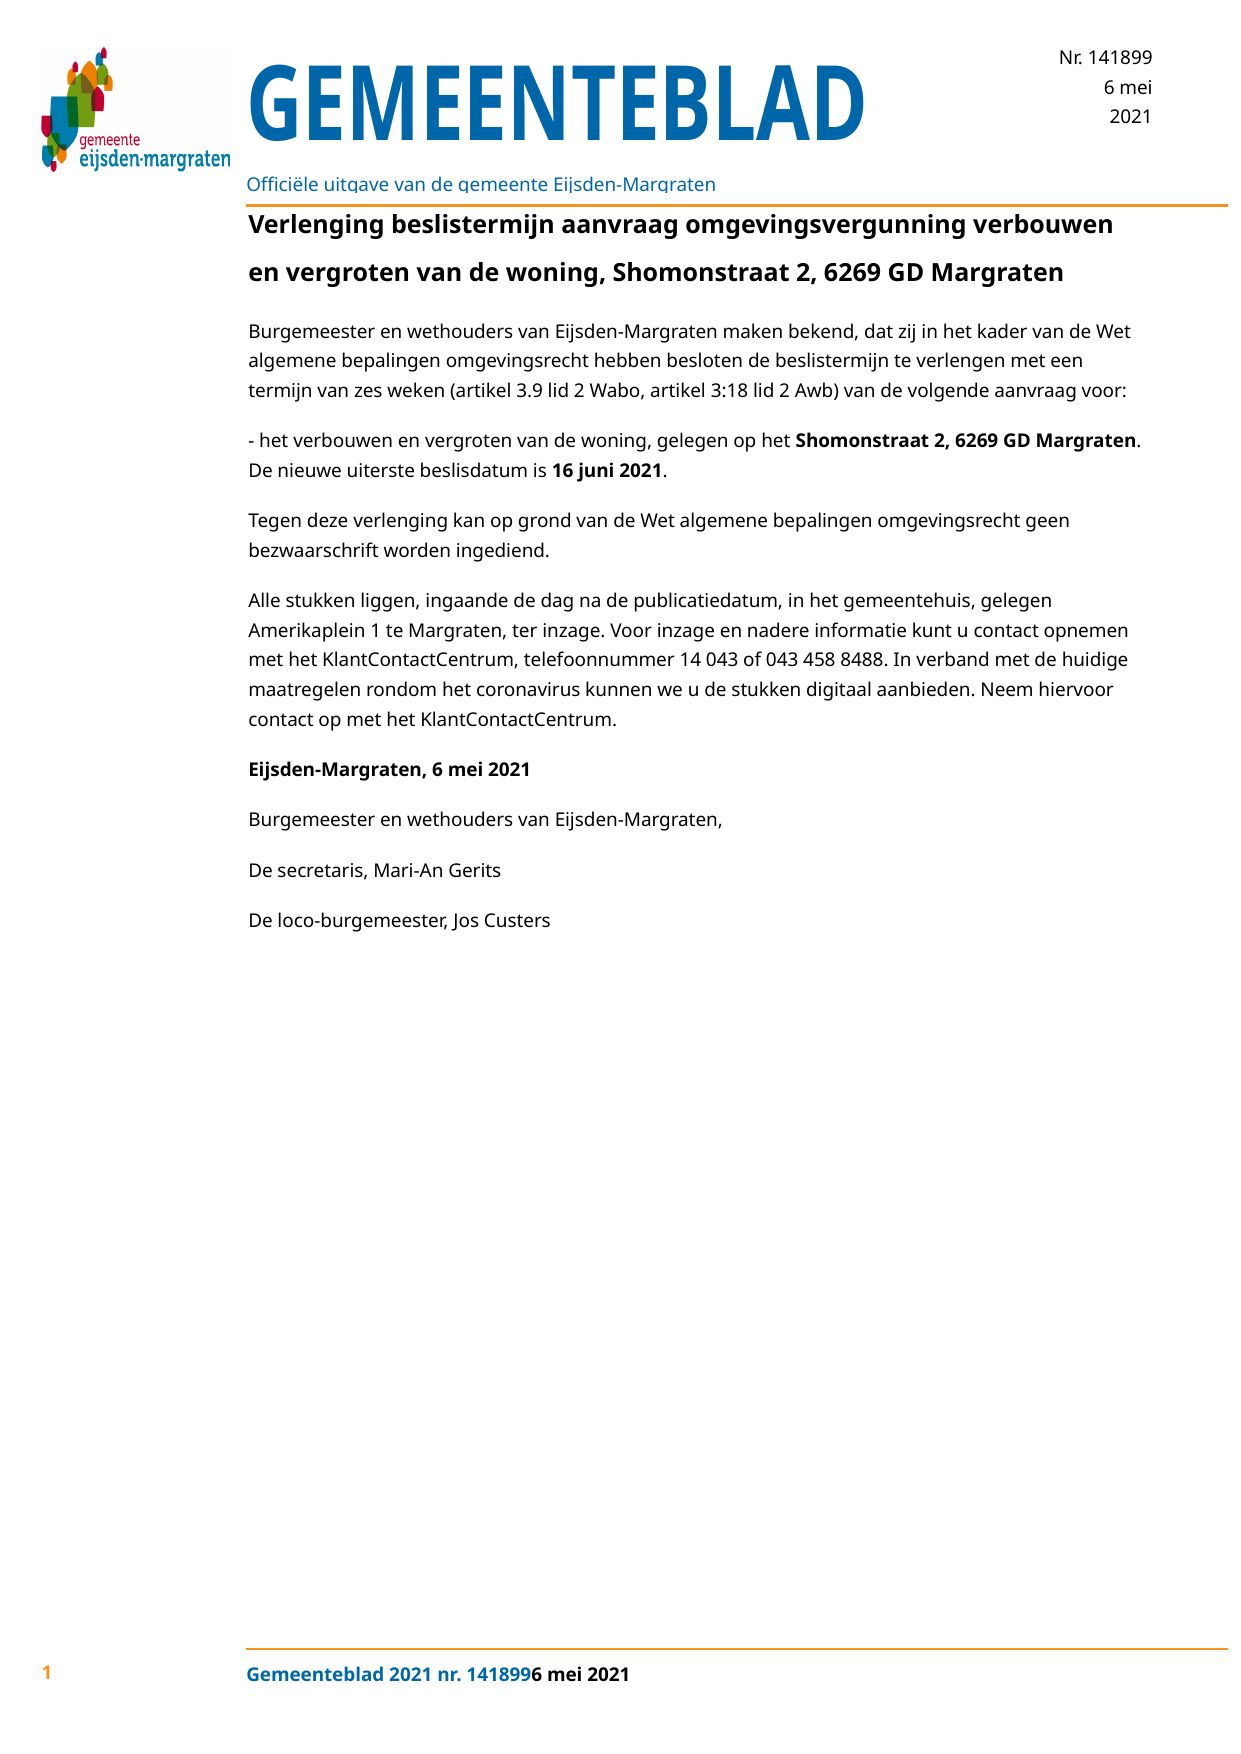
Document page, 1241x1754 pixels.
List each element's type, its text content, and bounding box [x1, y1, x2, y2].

text De secretaris, Mari-An Gerits [248, 857, 1152, 883]
text Burgemeester en wethouders van Eijsden-Margraten maken bekend, dat zij in het kader van de Wet algemene bepalingen omgevingsrecht hebben besloten de beslistermijn te verlengen met een termijn van zes weken (artikel 3.9 lid 2 Wabo, artikel 3:18 lid 2 Awb) van de volgende aanvraag voor: [248, 318, 1152, 403]
text Alle stukken liggen, ingaande de dag na de publicatiedatum, in het gemeentehuis, gelegen Amerikaplein 1 te Margraten, ter inzage. Voor inzage en nadere informatie kunt u contact opnemen met het KlantContactCentrum, telefoonnummer 14 043 of 043 458 8488. In verband met de huidige maatregelen rondom het coronavirus kunnen we u de stukken digitaal aanbieden. Neem hiervoor contact op met het KlantContactCentrum. [248, 587, 1152, 732]
text Burgemeester en wethouders van Eijsden-Margraten, [248, 807, 1152, 832]
text Verlenging beslistermijn aanvraag omgevingsvergunning verbouwen en vergroten van de woning, Shomonstraat 2, 6269 GD Margraten [248, 207, 1152, 288]
picture [41, 47, 231, 172]
text Tegen deze verlenging kan op grond van de Wet algemene bepalingen omgevingsrecht geen bezwaarschrift worden ingediend. [248, 507, 1152, 563]
text De loco-burgemeester, Jos Custers [248, 907, 1152, 933]
text Eijsden-Margraten, 6 mei 2021 [248, 756, 1152, 782]
text - het verbouwen en vergroten van de woning, gelegen op het Shomonstraat 2, 6269 GD Margraten. De nieuwe uiterste beslisdatum is 16 juni 2021. [248, 427, 1152, 483]
